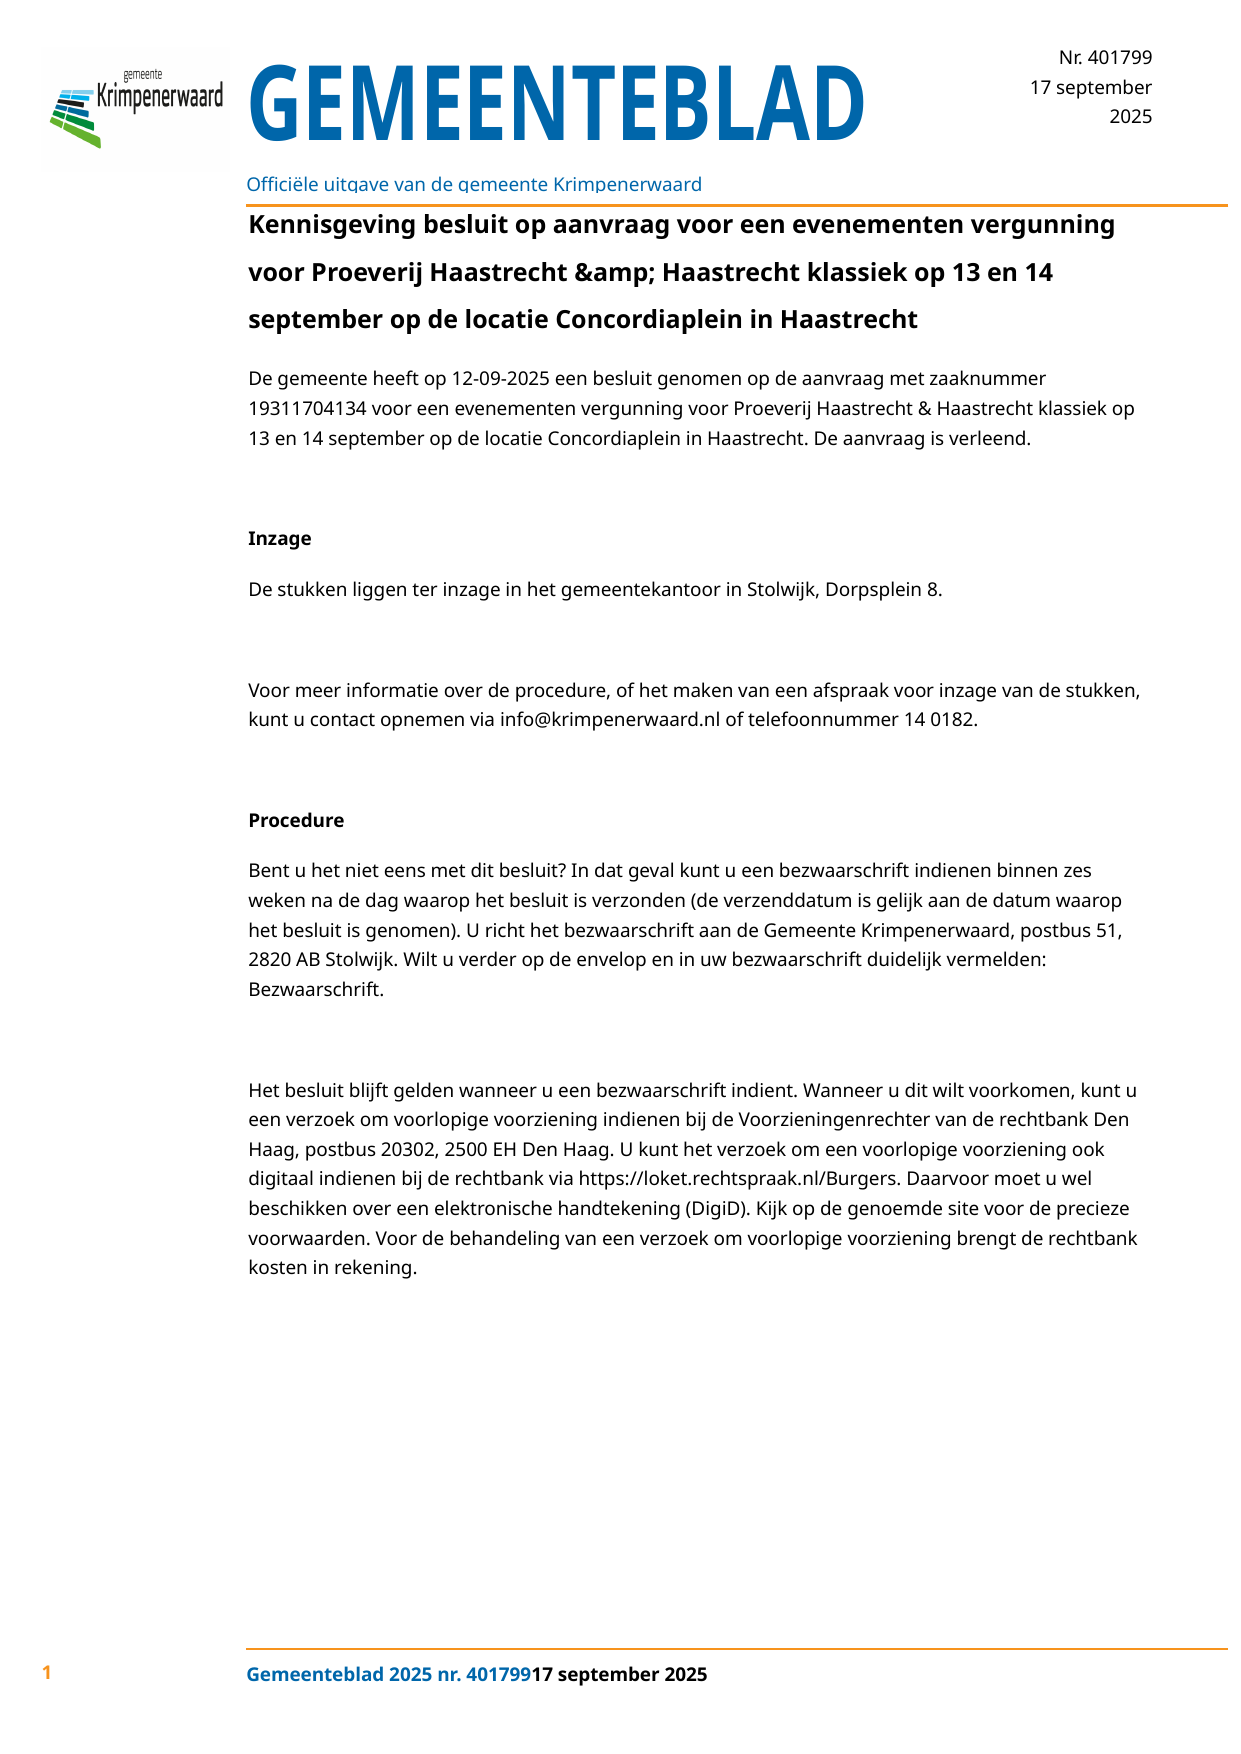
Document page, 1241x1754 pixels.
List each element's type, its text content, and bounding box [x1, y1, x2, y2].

text De stukken liggen ter inzage in het gemeentekantoor in Stolwijk, Dorpsplein 8. [248, 576, 1152, 602]
text Kennisgeving besluit op aanvraag voor een evenementen vergunning voor Proeverij Haastrecht &amp; Haastrecht klassiek op 13 en 14 september op de locatie Concordiaplein in Haastrecht [248, 207, 1152, 336]
text De gemeente heeft op 12-09-2025 een besluit genomen op de aanvraag met zaaknummer 19311704134 voor een evenementen vergunning voor Proeverij Haastrecht & Haastrecht klassiek op 13 en 14 september op de locatie Concordiaplein in Haastrecht. De aanvraag is verleend. [248, 366, 1152, 450]
text Het besluit blijft gelden wanneer u een bezwaarschrift indient. Wanneer u dit wilt voorkomen, kunt u een verzoek om voorlopige voorziening indienen bij de Voorzieningenrechter van de rechtbank Den Haag, postbus 20302, 2500 EH Den Haag. U kunt het verzoek om een voorlopige voorziening ook digitaal indienen bij de rechtbank via https://loket.rechtspraak.nl/Burgers. Daarvoor moet u wel beschikken over een elektronische handtekening (DigiD). Kijk op de genoemde site voor de precieze voorwaarden. Voor de behandeling van een verzoek om voorlopige voorziening brengt de rechtbank kosten in rekening. [248, 1077, 1152, 1280]
text Procedure [248, 807, 1152, 833]
text Inzage [248, 526, 1152, 551]
text Voor meer informatie over de procedure, of het maken van een afspraak voor inzage van de stukken, kunt u contact opnemen via info@krimpenerwaard.nl of telefoonnummer 14 0182. [248, 677, 1152, 732]
picture [41, 47, 231, 172]
text Bent u het niet eens met dit besluit? In dat geval kunt u een bezwaarschrift indienen binnen zes weken na de dag waarop het besluit is verzonden (de verzenddatum is gelijk aan de datum waarop het besluit is genomen). U richt het bezwaarschrift aan de Gemeente Krimpenerwaard, postbus 51, 2820 AB Stolwijk. Wilt u verder op de envelop en in uw bezwaarschrift duidelijk vermelden: Bezwaarschrift. [248, 858, 1152, 1002]
